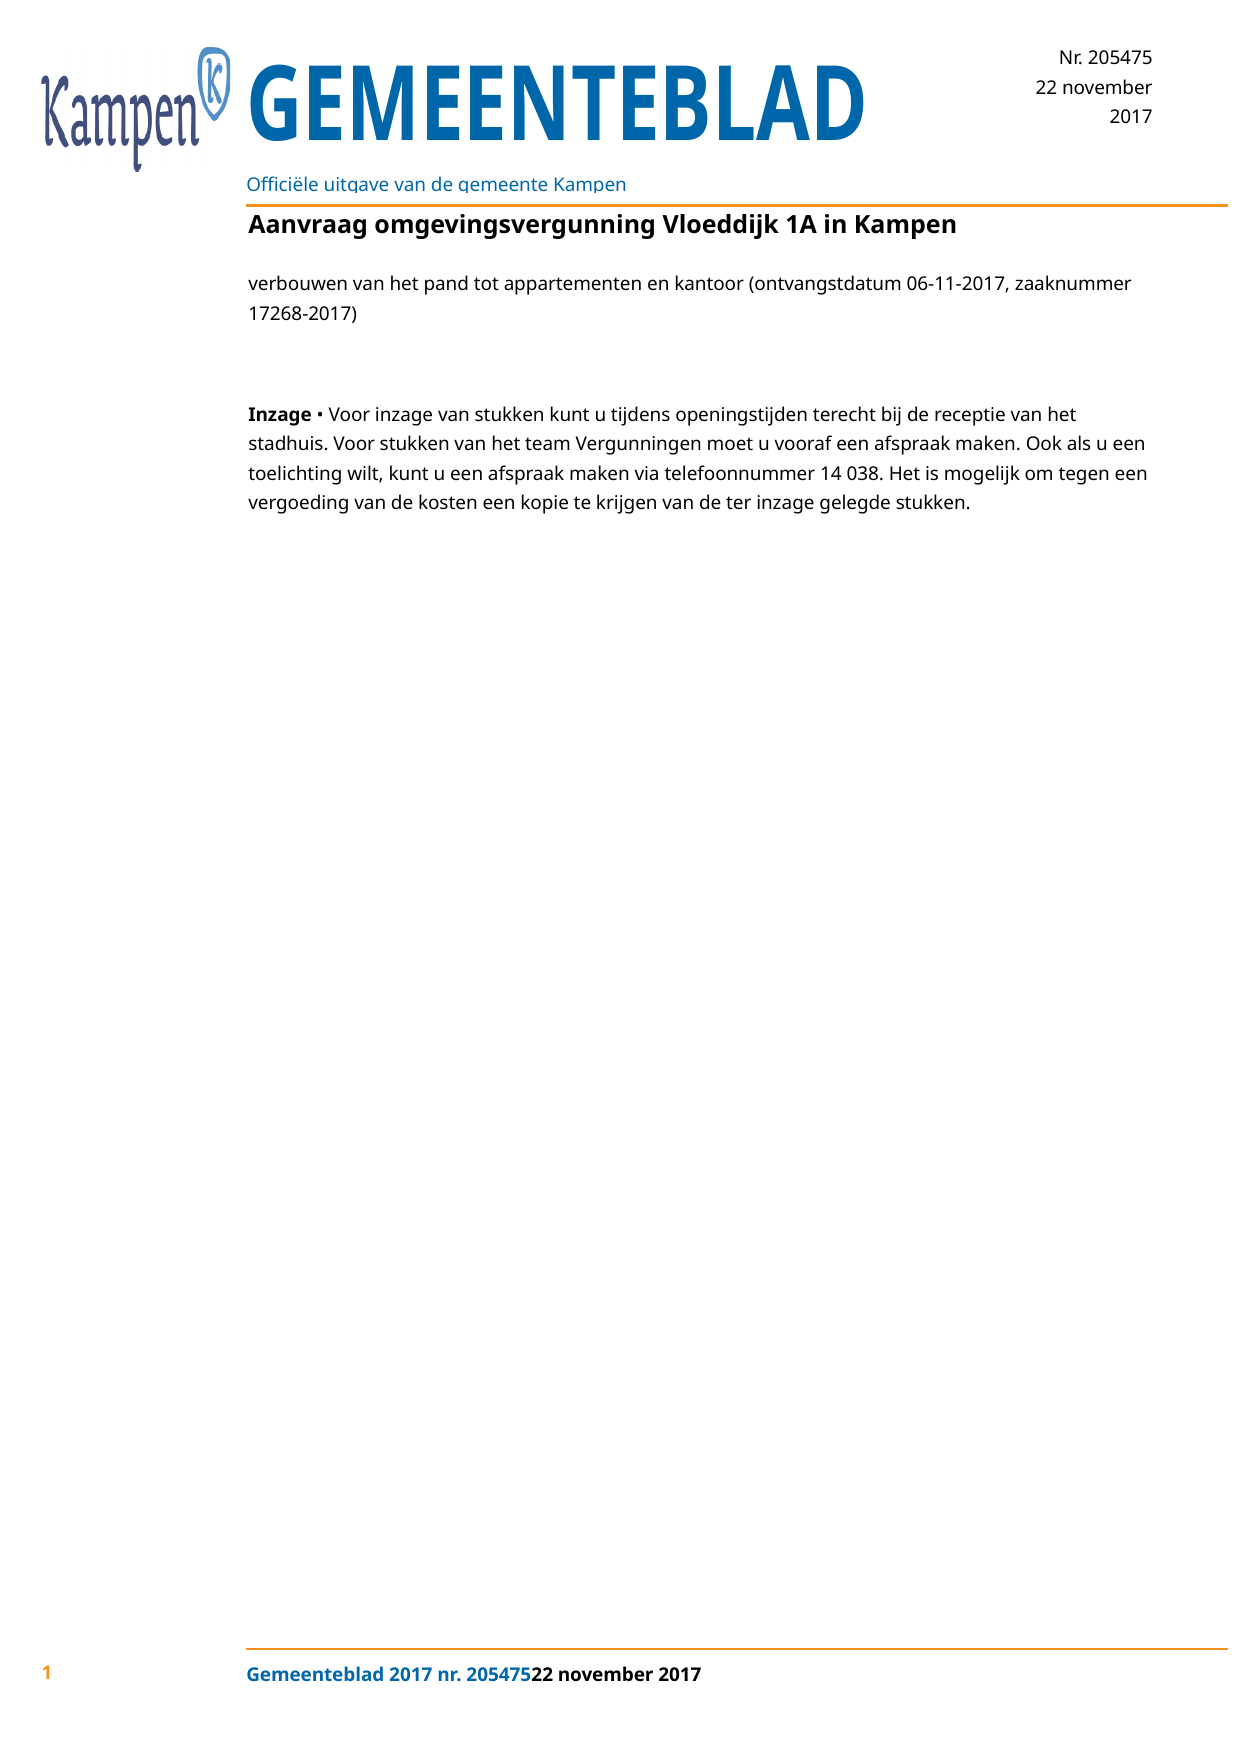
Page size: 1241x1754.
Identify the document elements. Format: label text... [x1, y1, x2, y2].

text verbouwen van het pand tot appartementen en kantoor (ontvangstdatum 06-11-2017, zaaknummer 17268-2017) [248, 270, 1152, 326]
text Aanvraag omgevingsvergunning Vloeddijk 1A in Kampen [248, 207, 1152, 241]
text Inzage • Voor inzage van stukken kunt u tijdens openingstijden terecht bij de receptie van het stadhuis. Voor stukken van het team Vergunningen moet u vooraf een afspraak maken. Ook als u een toelichting wilt, kunt u een afspraak maken via telefoonnummer 14 038. Het is mogelijk om tegen een vergoeding van de kosten een kopie te krijgen van de ter inzage gelegde stukken. [248, 401, 1152, 515]
picture [41, 47, 231, 172]
